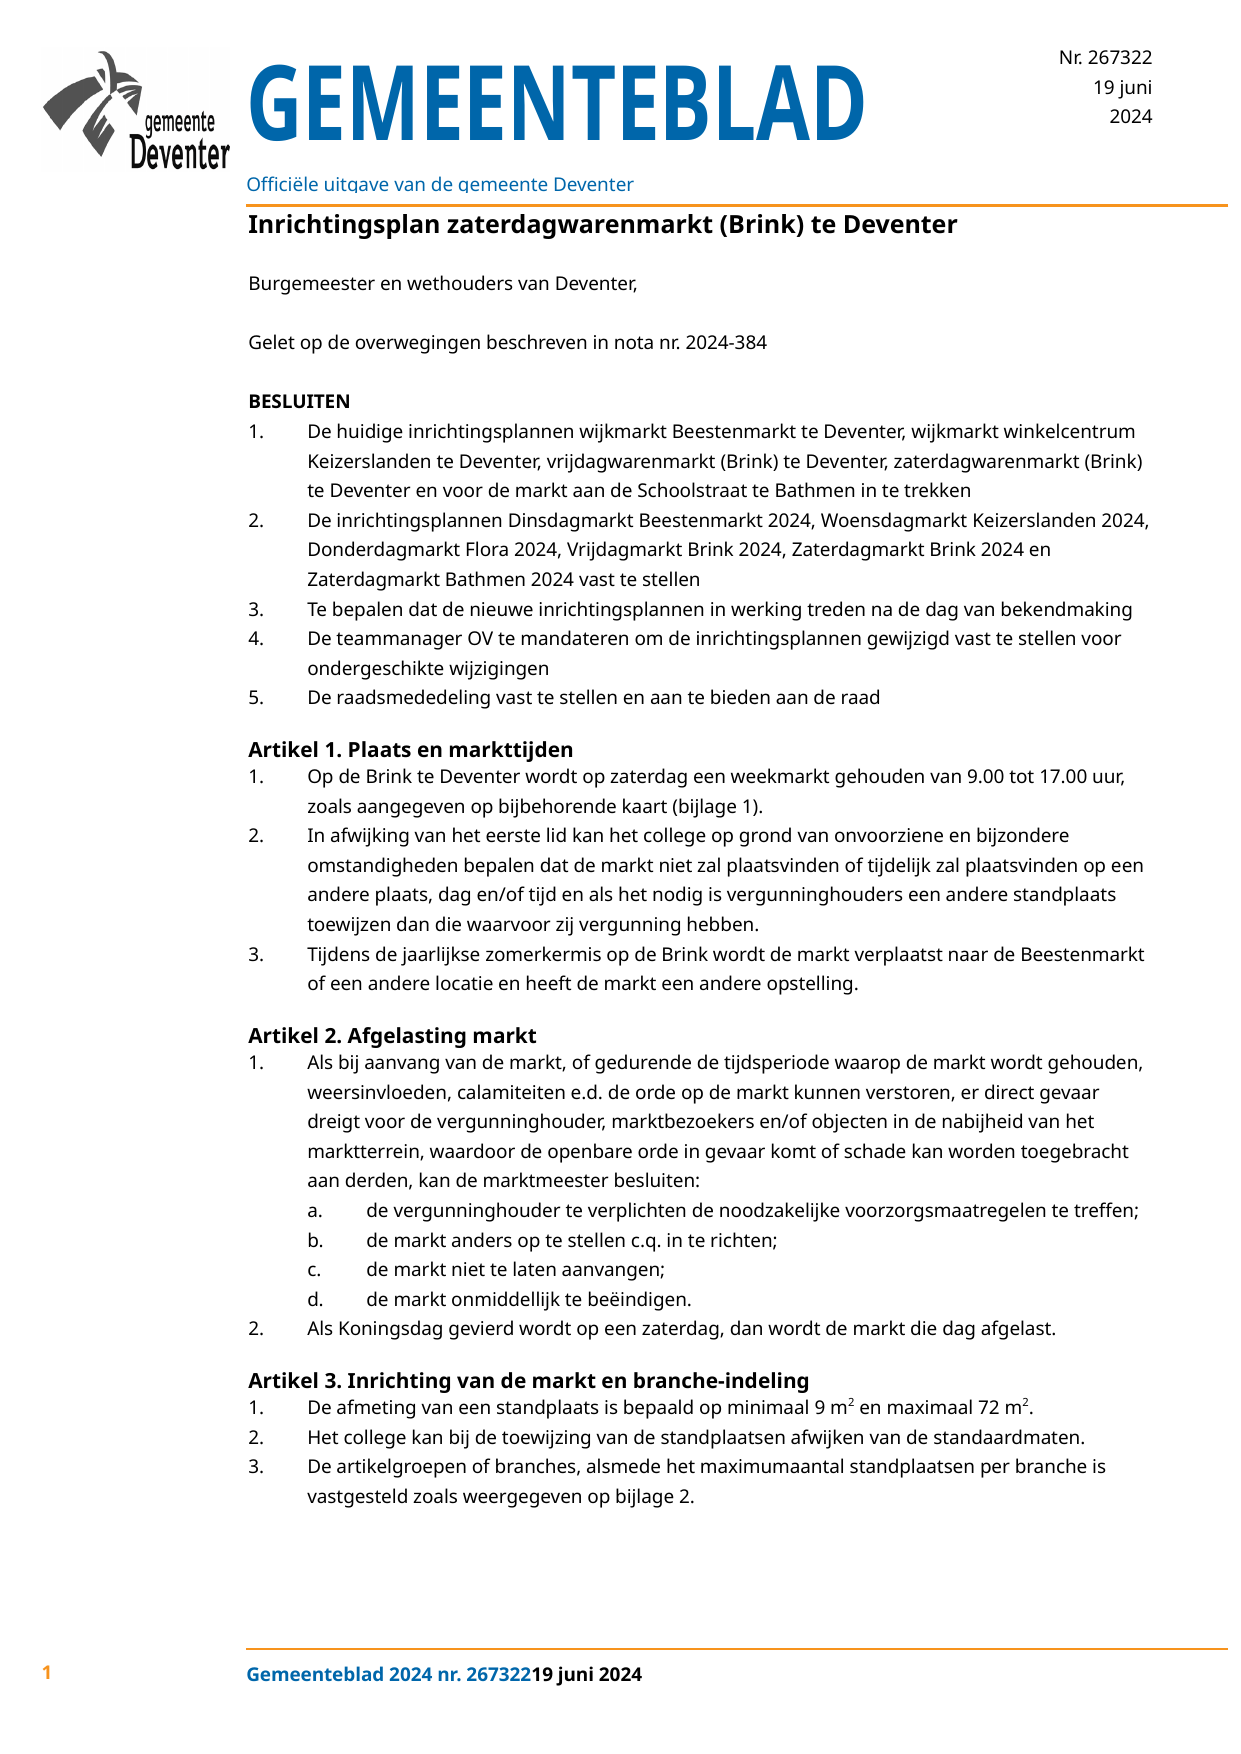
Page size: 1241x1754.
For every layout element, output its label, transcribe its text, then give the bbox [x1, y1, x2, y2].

list De artikelgroepen of branches, alsmede het maximumaantal standplaatsen per branche is vastgesteld zoals weergegeven op bijlage 2. [248, 1453, 1152, 1509]
text Inrichtingsplan zaterdagwarenmarkt (Brink) te Deventer [248, 207, 1152, 241]
list De huidige inrichtingsplannen wijkmarkt Beestenmarkt te Deventer, wijkmarkt winkelcentrum Keizerslanden te Deventer, vrijdagwarenmarkt (Brink) te Deventer, zaterdagwarenmarkt (Brink) te Deventer en voor de markt aan de Schoolstraat te Bathmen in te trekken [248, 418, 1152, 503]
list Als Koningsdag gevierd wordt op een zaterdag, dan wordt de markt die dag afgelast. [248, 1316, 1152, 1341]
picture [41, 47, 231, 172]
list Te bepalen dat de nieuwe inrichtingsplannen in werking treden na de dag van bekendmaking [248, 596, 1152, 621]
list Tijdens de jaarlijkse zomerkermis op de Brink wordt de markt verplaatst naar de Beestenmarkt of een andere locatie en heeft de markt een andere opstelling. [248, 941, 1152, 996]
text Artikel 2. Afgelasting markt [248, 1021, 1152, 1049]
list de markt niet te laten aanvangen; [307, 1256, 1152, 1282]
list De teammanager OV te mandateren om de inrichtingsplannen gewijzigd vast te stellen voor ondergeschikte wijzigingen [248, 625, 1152, 681]
list de markt anders op te stellen c.q. in te richten; [307, 1227, 1152, 1252]
list De afmeting van een standplaats is bepaald op minimaal 9 m2 en maximaal 72 m2. [248, 1394, 1152, 1420]
list In afwijking van het eerste lid kan het college op grond van onvoorziene en bijzondere omstandigheden bepalen dat de markt niet zal plaatsvinden of tijdelijk zal plaatsvinden op een andere plaats, dag en/of tijd en als het nodig is vergunninghouders een andere standplaats toewijzen dan die waarvoor zij vergunning hebben. [248, 822, 1152, 937]
list Het college kan bij de toewijzing van de standplaatsen afwijken van de standaardmaten. [248, 1424, 1152, 1450]
text Burgemeester en wethouders van Deventer, [248, 270, 1152, 296]
list De inrichtingsplannen Dinsdagmarkt Beestenmarkt 2024, Woensdagmarkt Keizerslanden 2024, Donderdagmarkt Flora 2024, Vrijdagmarkt Brink 2024, Zaterdagmarkt Brink 2024 en Zaterdagmarkt Bathmen 2024 vast te stellen [248, 507, 1152, 592]
list Op de Brink te Deventer wordt op zaterdag een weekmarkt gehouden van 9.00 tot 17.00 uur, zoals aangegeven op bijbehorende kaart (bijlage 1). [248, 763, 1152, 819]
text Gelet op de overwegingen beschreven in nota nr. 2024-384 [248, 329, 1152, 355]
list De raadsmededeling vast te stellen en aan te bieden aan de raad [248, 684, 1152, 710]
text Artikel 1. Plaats en markttijden [248, 735, 1152, 763]
text BESLUITEN [248, 389, 1152, 414]
text Artikel 3. Inrichting van de markt en branche-indeling [248, 1366, 1152, 1394]
list Als bij aanvang van de markt, of gedurende de tijdsperiode waarop de markt wordt gehouden, weersinvloeden, calamiteiten e.d. de orde op de markt kunnen verstoren, er direct gevaar dreigt voor de vergunninghouder, marktbezoekers en/of objecten in de nabijheid van het marktterrein, waardoor de openbare orde in gevaar komt of schade kan worden toegebracht aan derden, kan de marktmeester besluiten: [248, 1049, 1152, 1193]
list de markt onmiddellijk te beëindigen. [307, 1286, 1152, 1312]
list de vergunninghouder te verplichten de noodzakelijke voorzorgsmaatregelen te treffen; [307, 1197, 1152, 1223]
